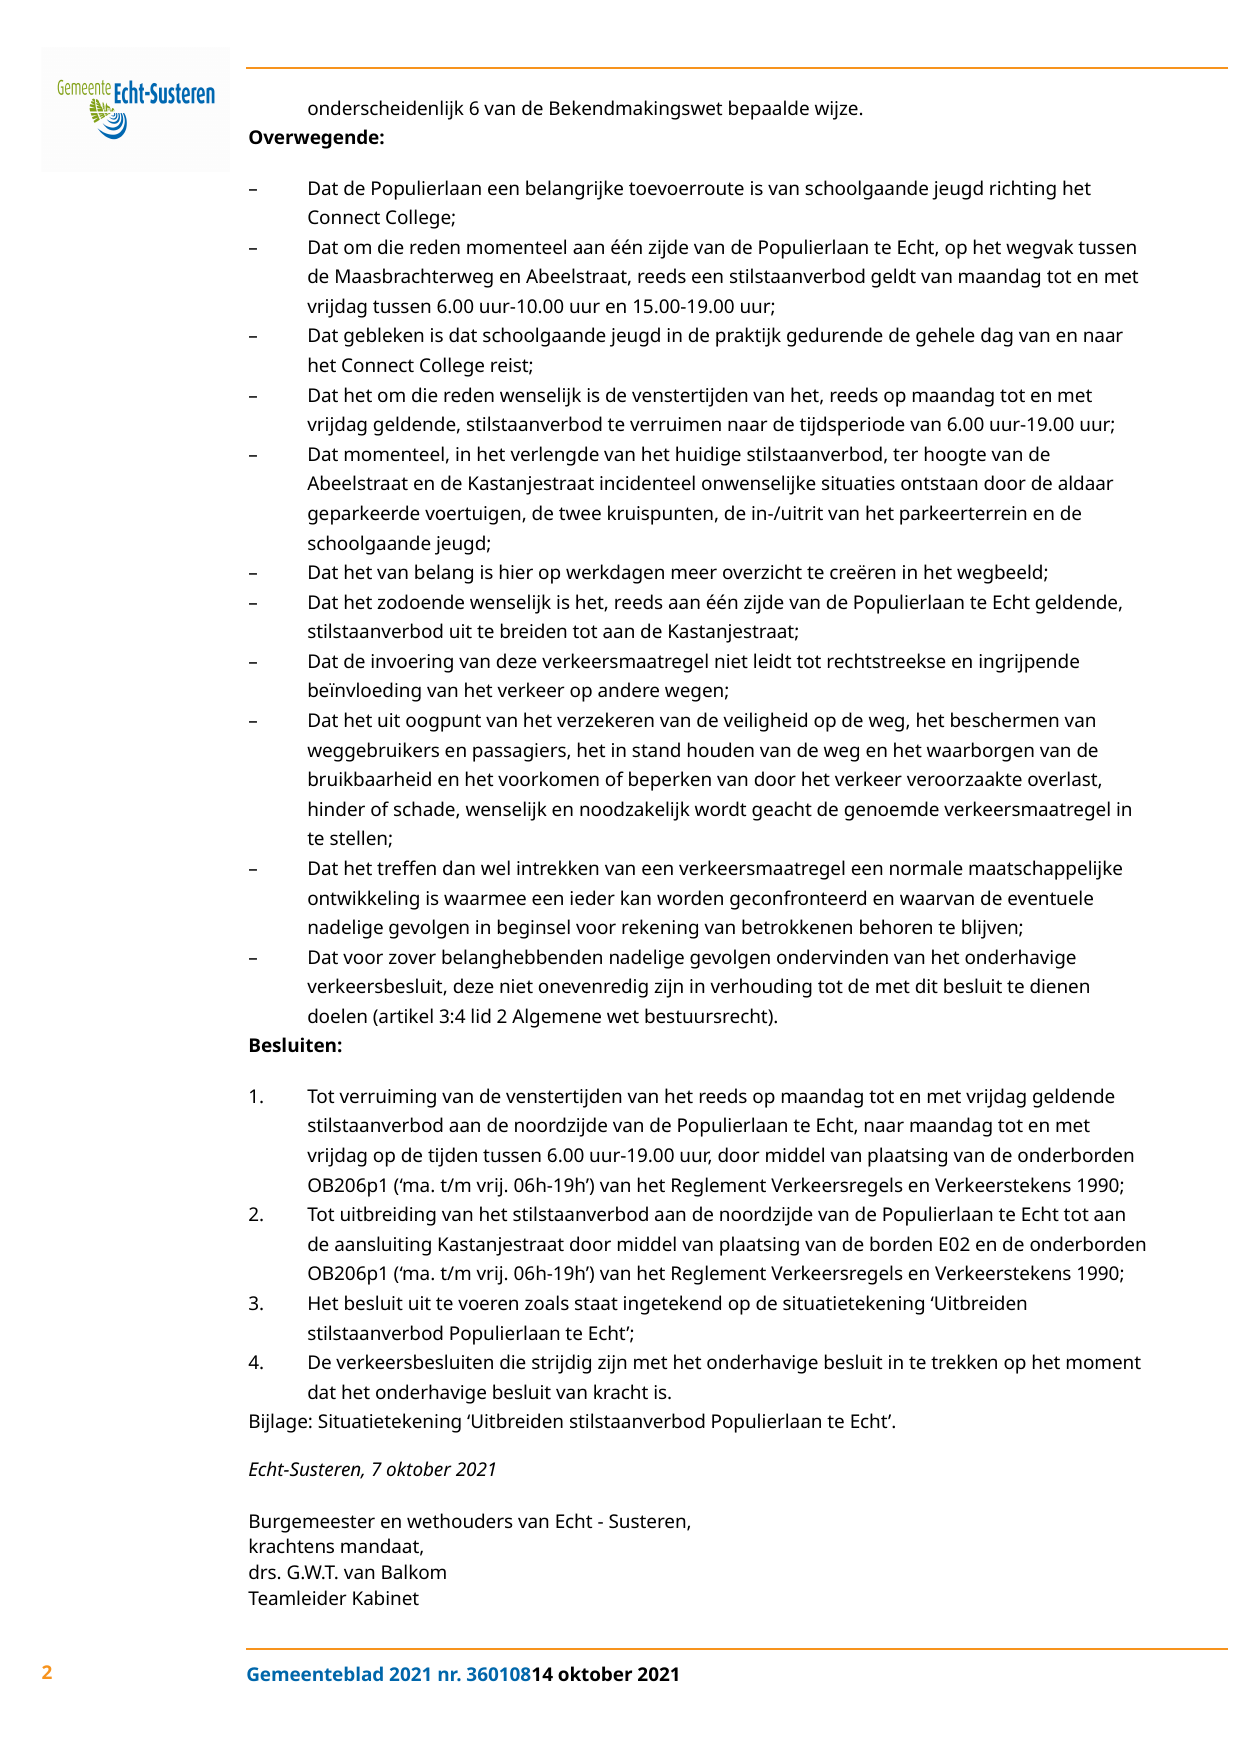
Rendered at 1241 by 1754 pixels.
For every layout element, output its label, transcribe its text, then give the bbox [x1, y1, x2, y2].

text krachtens mandaat, [248, 1533, 1152, 1559]
list De verkeersbesluiten die strijdig zijn met het onderhavige besluit in te trekken op het moment dat het onderhavige besluit van kracht is. [248, 1349, 1152, 1405]
list Dat de invoering van deze verkeersmaatregel niet leidt tot rechtstreekse en ingrijpende beïnvloeding van het verkeer op andere wegen; [248, 648, 1152, 703]
text Besluiten: [248, 1033, 1152, 1058]
list Dat het treffen dan wel intrekken van een verkeersmaatregel een normale maatschappelijke ontwikkeling is waarmee een ieder kan worden geconfronteerd en waarvan de eventuele nadelige gevolgen in beginsel voor rekening van betrokkenen behoren te blijven; [248, 855, 1152, 940]
list Tot uitbreiding van het stilstaanverbod aan de noordzijde van de Populierlaan te Echt tot aan de aansluiting Kastanjestraat door middel van plaatsing van de borden E02 en de onderborden OB206p1 (‘ma. t/m vrij. 06h-19h’) van het Reglement Verkeersregels en Verkeerstekens 1990; [248, 1201, 1152, 1286]
text Echt-Susteren, 7 oktober 2021 [248, 1456, 1152, 1482]
list Dat het uit oogpunt van het verzekeren van de veiligheid op de weg, het beschermen van weggebruikers en passagiers, het in stand houden van de weg en het waarborgen van de bruikbaarheid en het voorkomen of beperken van door het verkeer veroorzaakte overlast, hinder of schade, wenselijk en noodzakelijk wordt geacht de genoemde verkeersmaatregel in te stellen; [248, 707, 1152, 851]
list Dat de Populierlaan een belangrijke toevoerroute is van schoolgaande jeugd richting het Connect College; [248, 175, 1152, 230]
text Overwegende: [248, 124, 1152, 150]
text Teamleider Kabinet [248, 1585, 1152, 1611]
list Dat het om die reden wenselijk is de venstertijden van het, reeds op maandag tot en met vrijdag geldende, stilstaanverbod te verruimen naar de tijdsperiode van 6.00 uur-19.00 uur; [248, 382, 1152, 437]
text Bijlage: Situatietekening ‘Uitbreiden stilstaanverbod Populierlaan te Echt’. [248, 1408, 1152, 1434]
picture [41, 47, 231, 172]
list Dat gebleken is dat schoolgaande jeugd in de praktijk gedurende de gehele dag van en naar het Connect College reist; [248, 323, 1152, 378]
list Het besluit uit te voeren zoals staat ingetekend op de situatietekening ‘Uitbreiden stilstaanverbod Populierlaan te Echt’; [248, 1290, 1152, 1346]
list Dat voor zover belanghebbenden nadelige gevolgen ondervinden van het onderhavige verkeersbesluit, deze niet onevenredig zijn in verhouding tot de met dit besluit te dienen doelen (artikel 3:4 lid 2 Algemene wet bestuursrecht). [248, 944, 1152, 1029]
list Tot verruiming van de venstertijden van het reeds op maandag tot en met vrijdag geldende stilstaanverbod aan de noordzijde van de Populierlaan te Echt, naar maandag tot en met vrijdag op de tijden tussen 6.00 uur-19.00 uur, door middel van plaatsing van de onderborden OB206p1 (‘ma. t/m vrij. 06h-19h’) van het Reglement Verkeersregels en Verkeerstekens 1990; [248, 1083, 1152, 1198]
list Dat om die reden momenteel aan één zijde van de Populierlaan te Echt, op het wegvak tussen de Maasbrachterweg en Abeelstraat, reeds een stilstaanverbod geldt van maandag tot en met vrijdag tussen 6.00 uur-10.00 uur en 15.00-19.00 uur; [248, 234, 1152, 319]
list onderscheidenlijk 6 van de Bekendmakingswet bepaalde wijze. [248, 95, 1152, 121]
list Dat momenteel, in het verlengde van het huidige stilstaanverbod, ter hoogte van de Abeelstraat en de Kastanjestraat incidenteel onwenselijke situaties ontstaan door de aldaar geparkeerde voertuigen, de twee kruispunten, de in-/uitrit van het parkeerterrein en de schoolgaande jeugd; [248, 441, 1152, 556]
text drs. G.W.T. van Balkom [248, 1559, 1152, 1585]
list Dat het zodoende wenselijk is het, reeds aan één zijde van de Populierlaan te Echt geldende, stilstaanverbod uit te breiden tot aan de Kastanjestraat; [248, 589, 1152, 644]
text Burgemeester en wethouders van Echt - Susteren, [248, 1508, 1152, 1533]
list Dat het van belang is hier op werkdagen meer overzicht te creëren in het wegbeeld; [248, 559, 1152, 585]
